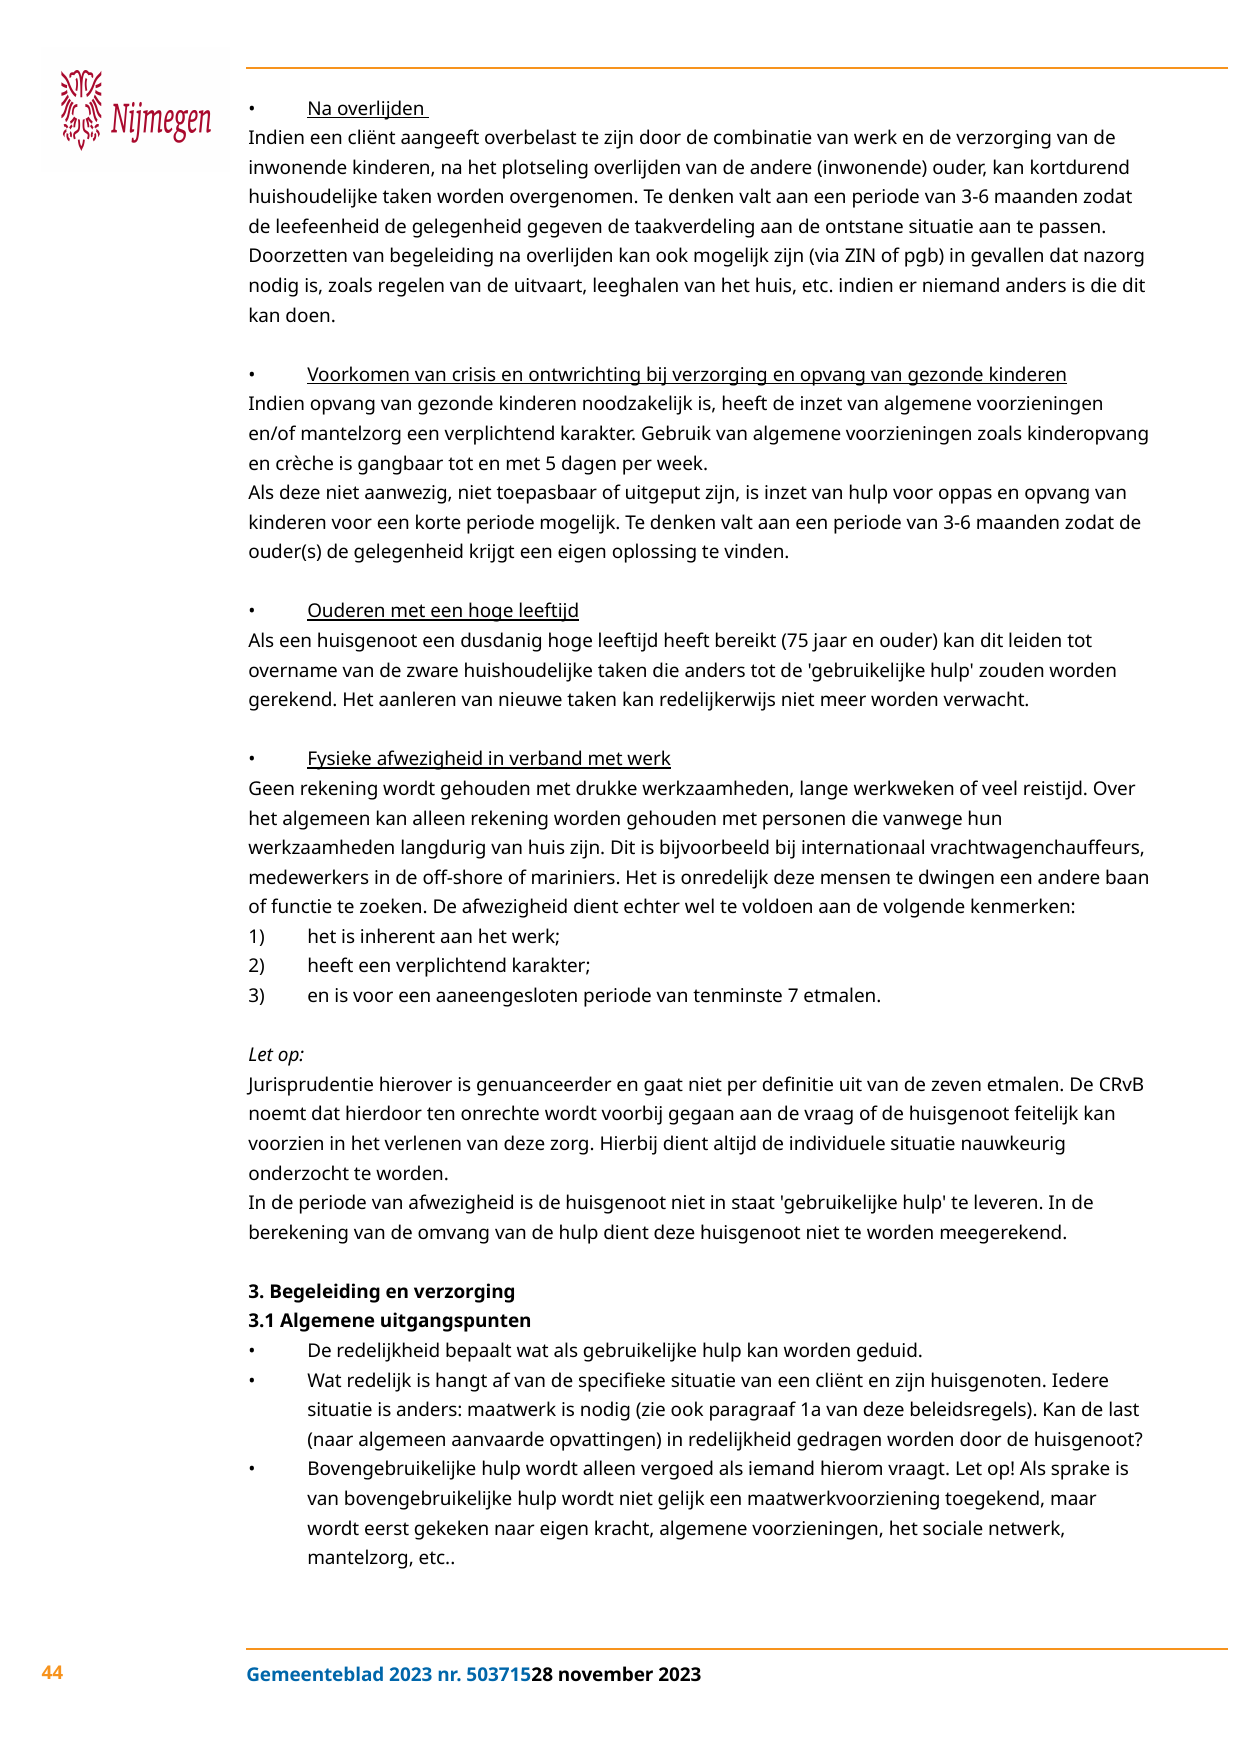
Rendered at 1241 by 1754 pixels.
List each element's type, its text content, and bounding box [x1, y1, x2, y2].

text Indien opvang van gezonde kinderen noodzakelijk is, heeft de inzet van algemene voorzieningen en/of mantelzorg een verplichtend karakter. Gebruik van algemene voorzieningen zoals kinderopvang en crèche is gangbaar tot en met 5 dagen per week. [248, 391, 1152, 476]
text Als deze niet aanwezig, niet toepasbaar of uitgeput zijn, is inzet van hulp voor oppas en opvang van kinderen voor een korte periode mogelijk. Te denken valt aan een periode van 3-6 maanden zodat de ouder(s) de gelegenheid krijgt een eigen oplossing te vinden. [248, 479, 1152, 564]
list Voorkomen van crisis en ontwrichting bij verzorging en opvang van gezonde kinderen [248, 361, 1152, 387]
list Na overlijden [248, 95, 1152, 121]
list Bovengebruikelijke hulp wordt alleen vergoed als iemand hierom vraagt. Let op! Als sprake is van bovengebruikelijke hulp wordt niet gelijk een maatwerkvoorziening toegekend, maar wordt eerst gekeken naar eigen kracht, algemene voorzieningen, het sociale netwerk, mantelzorg, etc.. [248, 1456, 1152, 1570]
text Jurisprudentie hierover is genuanceerder en gaat niet per definitie uit van de zeven etmalen. De CRvB noemt dat hierdoor ten onrechte wordt voorbij gegaan aan de vraag of de huisgenoot feitelijk kan voorzien in het verlenen van deze zorg. Hierbij dient altijd de individuele situatie nauwkeurig onderzocht te worden. [248, 1071, 1152, 1186]
text Als een huisgenoot een dusdanig hoge leeftijd heeft bereikt (75 jaar en ouder) kan dit leiden tot overname van de zware huishoudelijke taken die anders tot de 'gebruikelijke hulp' zouden worden gerekend. Het aanleren van nieuwe taken kan redelijkerwijs niet meer worden verwacht. [248, 627, 1152, 712]
list Ouderen met een hoge leeftijd [248, 598, 1152, 623]
list het is inherent aan het werk; [248, 923, 1152, 949]
list heeft een verplichtend karakter; [248, 953, 1152, 978]
text Indien een cliënt aangeeft overbelast te zijn door de combinatie van werk en de verzorging van de inwonende kinderen, na het plotseling overlijden van de andere (inwonende) ouder, kan kortdurend huishoudelijke taken worden overgenomen. Te denken valt aan een periode van 3-6 maanden zodat de leefeenheid de gelegenheid gegeven de taakverdeling aan de ontstane situatie aan te passen. [248, 124, 1152, 239]
list Fysieke afwezigheid in verband met werk [248, 746, 1152, 771]
text 3. Begeleiding en verzorging [248, 1278, 1152, 1304]
text Geen rekening wordt gehouden met drukke werkzaamheden, lange werkweken of veel reistijd. Over het algemeen kan alleen rekening worden gehouden met personen die vanwege hun werkzaamheden langdurig van huis zijn. Dit is bijvoorbeeld bij internationaal vrachtwagenchauffeurs, medewerkers in de off-shore of mariniers. Het is onredelijk deze mensen te dwingen een andere baan of functie te zoeken. De afwezigheid dient echter wel te voldoen aan de volgende kenmerken: [248, 775, 1152, 919]
text Let op: [248, 1041, 1152, 1067]
text Doorzetten van begeleiding na overlijden kan ook mogelijk zijn (via ZIN of pgb) in gevallen dat nazorg nodig is, zoals regelen van de uitvaart, leeghalen van het huis, etc. indien er niemand anders is die dit kan doen. [248, 243, 1152, 328]
list Wat redelijk is hangt af van de specifieke situatie van een cliënt en zijn huisgenoten. Iedere situatie is anders: maatwerk is nodig (zie ook paragraaf 1a van deze beleidsregels). Kan de last (naar algemeen aanvaarde opvattingen) in redelijkheid gedragen worden door de huisgenoot? [248, 1367, 1152, 1452]
picture [41, 47, 231, 172]
list De redelijkheid bepaalt wat als gebruikelijke hulp kan worden geduid. [248, 1337, 1152, 1363]
text 3.1 Algemene uitgangspunten [248, 1308, 1152, 1333]
text In de periode van afwezigheid is de huisgenoot niet in staat 'gebruikelijke hulp' te leveren. In de berekening van de omvang van de hulp dient deze huisgenoot niet te worden meegerekend. [248, 1189, 1152, 1245]
list en is voor een aaneengesloten periode van tenminste 7 etmalen. [248, 982, 1152, 1008]
